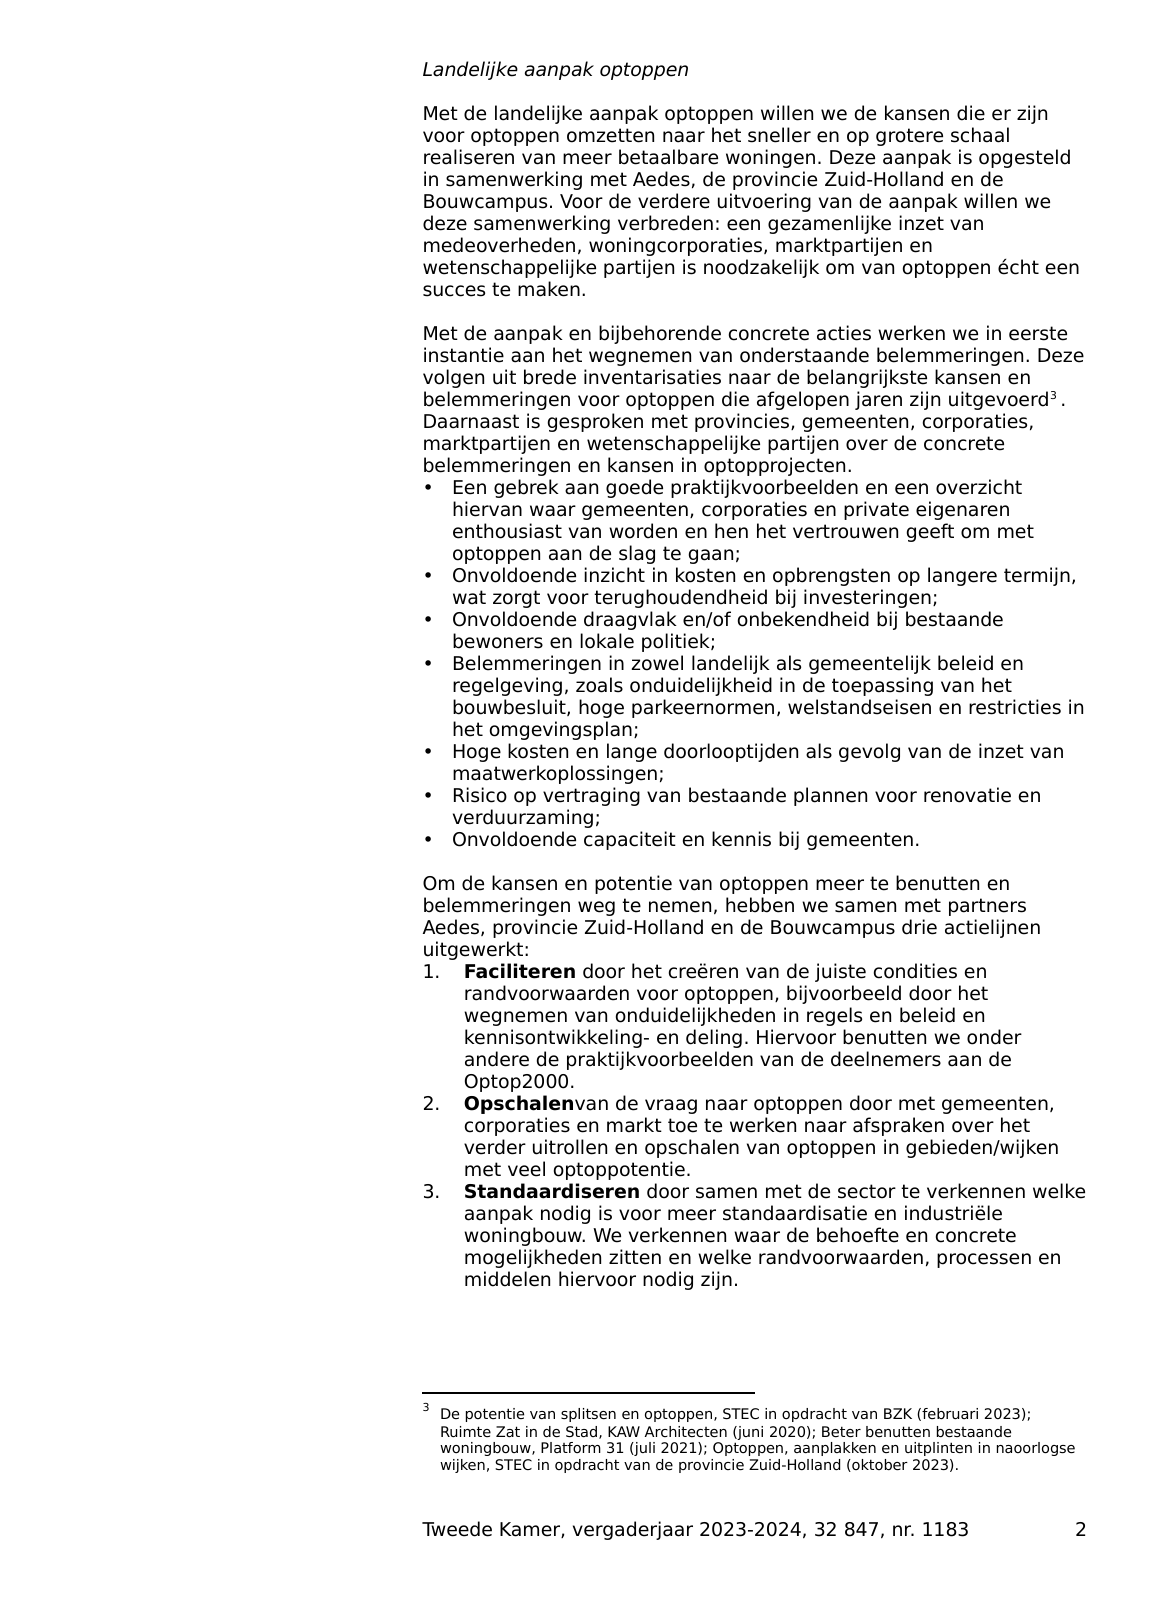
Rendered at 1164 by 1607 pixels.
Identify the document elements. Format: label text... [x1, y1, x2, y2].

text 2. Opschalenvan de vraag naar optoppen door met gemeenten, corporaties en markt toe te werken naar afspraken over het verder uitrollen en opschalen van optoppen in gebieden/wijken met veel optoppotentie. [422, 1093, 1087, 1181]
text Met de aanpak en bijbehorende concrete acties werken we in eerste instantie aan het wegnemen van onderstaande belemmeringen. Deze volgen uit brede inventarisaties naar de belangrijkste kansen en belemmeringen voor optoppen die afgelopen jaren zijn uitgevoerd. Daarnaast is gesproken met provincies, gemeenten, corporaties, marktpartijen en wetenschappelijke partijen over de concrete belemmeringen en kansen in optopprojecten. [422, 323, 1087, 477]
text • Onvoldoende inzicht in kosten en opbrengsten op langere termijn, wat zorgt voor terughoudendheid bij investeringen; [422, 565, 1087, 609]
subtitle Landelijke aanpak optoppen [422, 59, 1087, 81]
text Met de landelijke aanpak optoppen willen we de kansen die er zijn voor optoppen omzetten naar het sneller en op grotere schaal realiseren van meer betaalbare woningen. Deze aanpak is opgesteld in samenwerking met Aedes, de provincie Zuid-Holland en de Bouwcampus. Voor de verdere uitvoering van de aanpak willen we deze samenwerking verbreden: een gezamenlijke inzet van medeoverheden, woningcorporaties, marktpartijen en wetenschappelijke partijen is noodzakelijk om van optoppen écht een succes te maken. [422, 103, 1087, 301]
text De potentie van splitsen en optoppen, STEC in opdracht van BZK (februari 2023); Ruimte Zat in de Stad, KAW Architecten (juni 2020); Beter benutten bestaande woningbouw, Platform 31 (juli 2021); Optoppen, aanplakken en uitplinten in naoorlogse wijken, STEC in opdracht van de provincie Zuid-Holland (oktober 2023). [422, 1402, 1087, 1474]
text • Risico op vertraging van bestaande plannen voor renovatie en verduurzaming; [422, 785, 1087, 829]
text • Belemmeringen in zowel landelijk als gemeentelijk beleid en regelgeving, zoals onduidelijkheid in de toepassing van het bouwbesluit, hoge parkeernormen, welstandseisen en restricties in het omgevingsplan; [422, 653, 1087, 741]
text • Onvoldoende draagvlak en/of onbekendheid bij bestaande bewoners en lokale politiek; [422, 609, 1087, 653]
text • Onvoldoende capaciteit en kennis bij gemeenten. [422, 829, 1087, 851]
text 1. Faciliteren door het creëren van de juiste condities en randvoorwaarden voor optoppen, bijvoorbeeld door het wegnemen van onduidelijkheden in regels en beleid en kennisontwikkeling- en deling. Hiervoor benutten we onder andere de praktijkvoorbeelden van de deelnemers aan de Optop2000. [422, 961, 1087, 1093]
text Om de kansen en potentie van optoppen meer te benutten en belemmeringen weg te nemen, hebben we samen met partners Aedes, provincie Zuid-Holland en de Bouwcampus drie actielijnen uitgewerkt: [422, 873, 1087, 961]
text • Een gebrek aan goede praktijkvoorbeelden en een overzicht hiervan waar gemeenten, corporaties en private eigenaren enthousiast van worden en hen het vertrouwen geeft om met optoppen aan de slag te gaan; [422, 477, 1087, 565]
text • Hoge kosten en lange doorlooptijden als gevolg van de inzet van maatwerkoplossingen; [422, 741, 1087, 785]
text 3. Standaardiseren door samen met de sector te verkennen welke aanpak nodig is voor meer standaardisatie en industriële woningbouw. We verkennen waar de behoefte en concrete mogelijkheden zitten en welke randvoorwaarden, processen en middelen hiervoor nodig zijn. [422, 1181, 1087, 1291]
